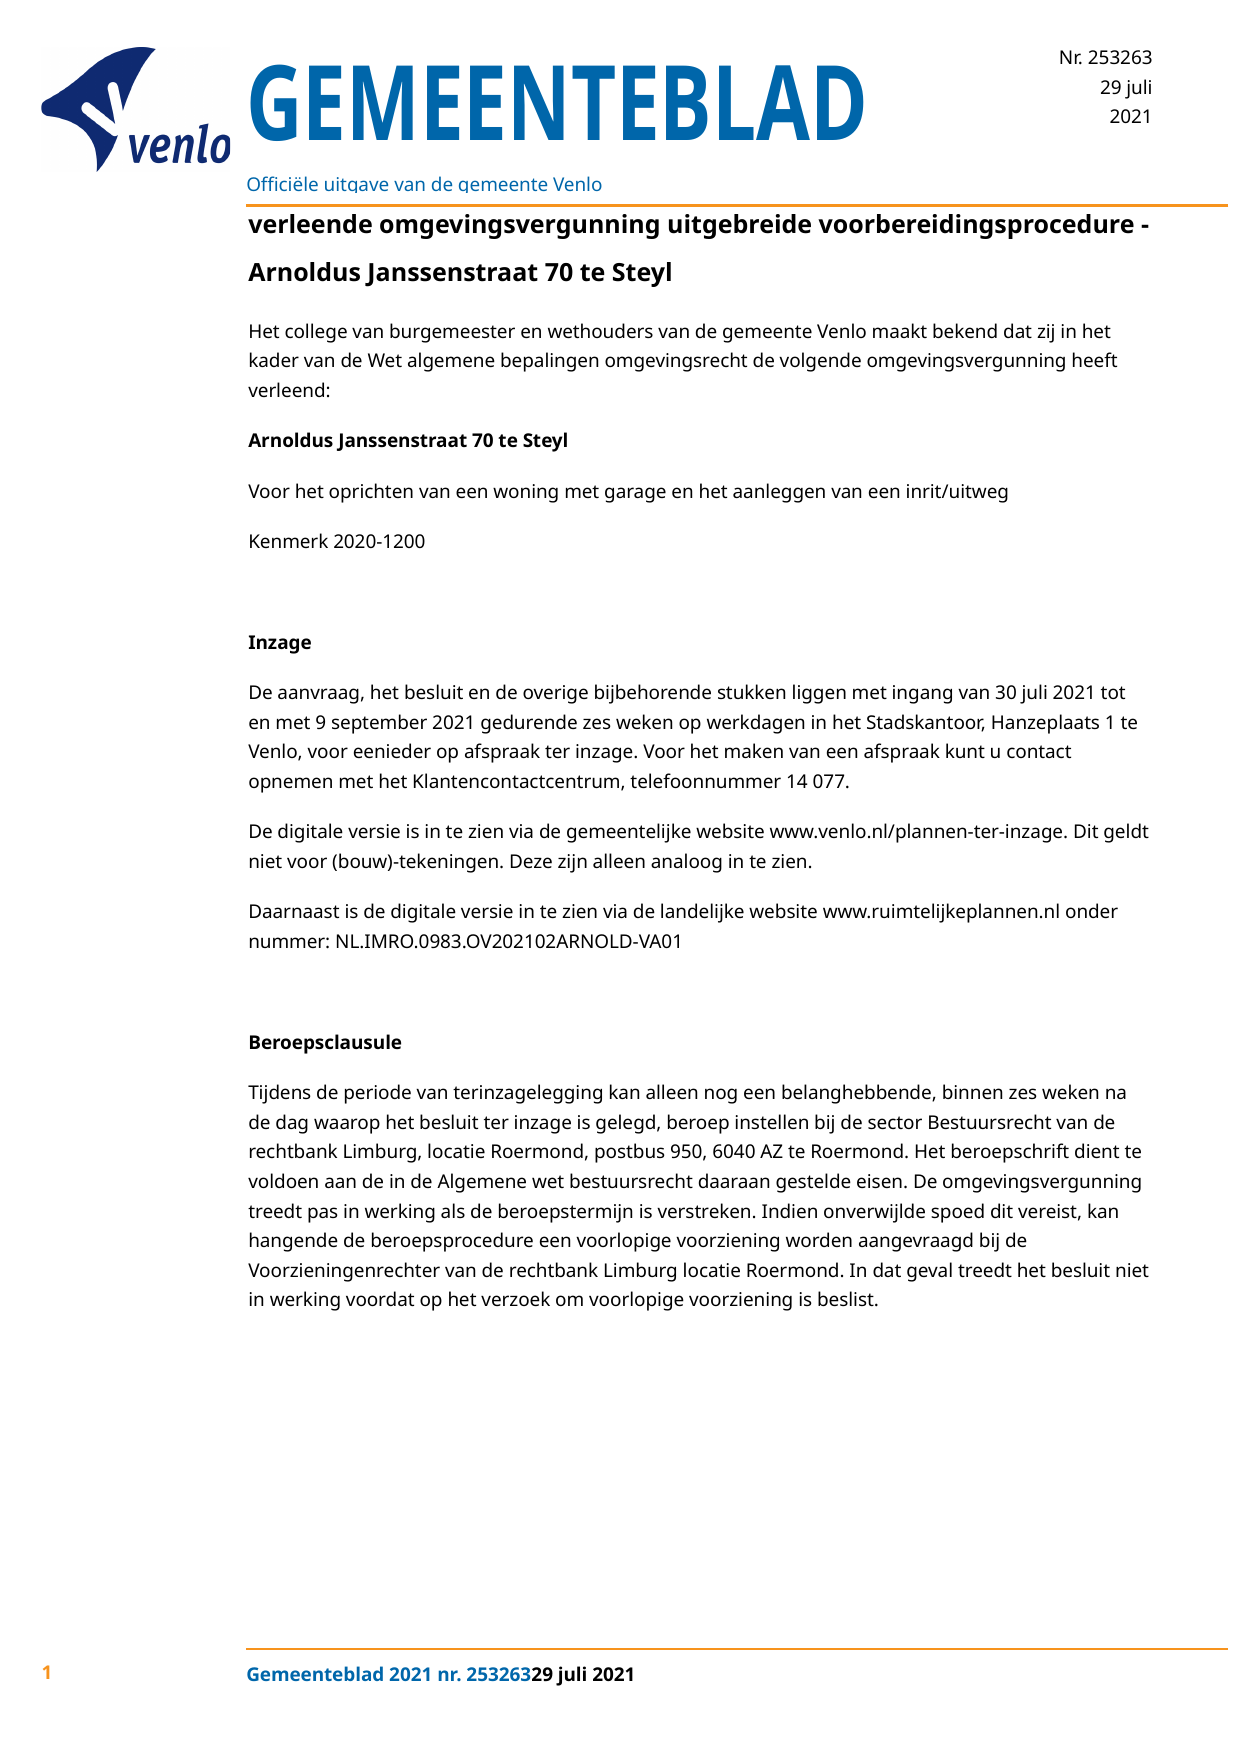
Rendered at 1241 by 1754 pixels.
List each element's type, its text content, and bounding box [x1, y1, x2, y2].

text Het college van burgemeester en wethouders van de gemeente Venlo maakt bekend dat zij in het kader van de Wet algemene bepalingen omgevingsrecht de volgende omgevingsvergunning heeft verleend: [248, 318, 1152, 403]
text Inzage [248, 629, 1152, 655]
picture [41, 47, 231, 172]
text De digitale versie is in te zien via de gemeentelijke website www.venlo.nl/plannen-ter-inzage. Dit geldt niet voor (bouw)-tekeningen. Deze zijn alleen analoog in te zien. [248, 819, 1152, 874]
text Voor het oprichten van een woning met garage en het aanleggen van een inrit/uitweg [248, 478, 1152, 504]
text Kenmerk 2020-1200 [248, 528, 1152, 554]
text Daarnaast is de digitale versie in te zien via de landelijke website www.ruimtelijkeplannen.nl onder nummer: NL.IMRO.0983.OV202102ARNOLD-VA01 [248, 899, 1152, 954]
text Arnoldus Janssenstraat 70 te Steyl [248, 427, 1152, 453]
text Tijdens de periode van terinzagelegging kan alleen nog een belanghebbende, binnen zes weken na de dag waarop het besluit ter inzage is gelegd, beroep instellen bij de sector Bestuursrecht van de rechtbank Limburg, locatie Roermond, postbus 950, 6040 AZ te Roermond. Het beroepschrift dient te voldoen aan de in de Algemene wet bestuursrecht daaraan gestelde eisen. De omgevingsvergunning treedt pas in werking als de beroepstermijn is verstreken. Indien onverwijlde spoed dit vereist, kan hangende de beroepsprocedure een voorlopige voorziening worden aangevraagd bij de Voorzieningenrechter van de rechtbank Limburg locatie Roermond. In dat geval treedt het besluit niet in werking voordat op het verzoek om voorlopige voorziening is beslist. [248, 1079, 1152, 1312]
text Beroepsclausule [248, 1029, 1152, 1055]
text verleende omgevingsvergunning uitgebreide voorbereidingsprocedure - Arnoldus Janssenstraat 70 te Steyl [248, 207, 1152, 288]
text De aanvraag, het besluit en de overige bijbehorende stukken liggen met ingang van 30 juli 2021 tot en met 9 september 2021 gedurende zes weken op werkdagen in het Stadskantoor, Hanzeplaats 1 te Venlo, voor eenieder op afspraak ter inzage. Voor het maken van een afspraak kunt u contact opnemen met het Klantencontactcentrum, telefoonnummer 14 077. [248, 679, 1152, 794]
